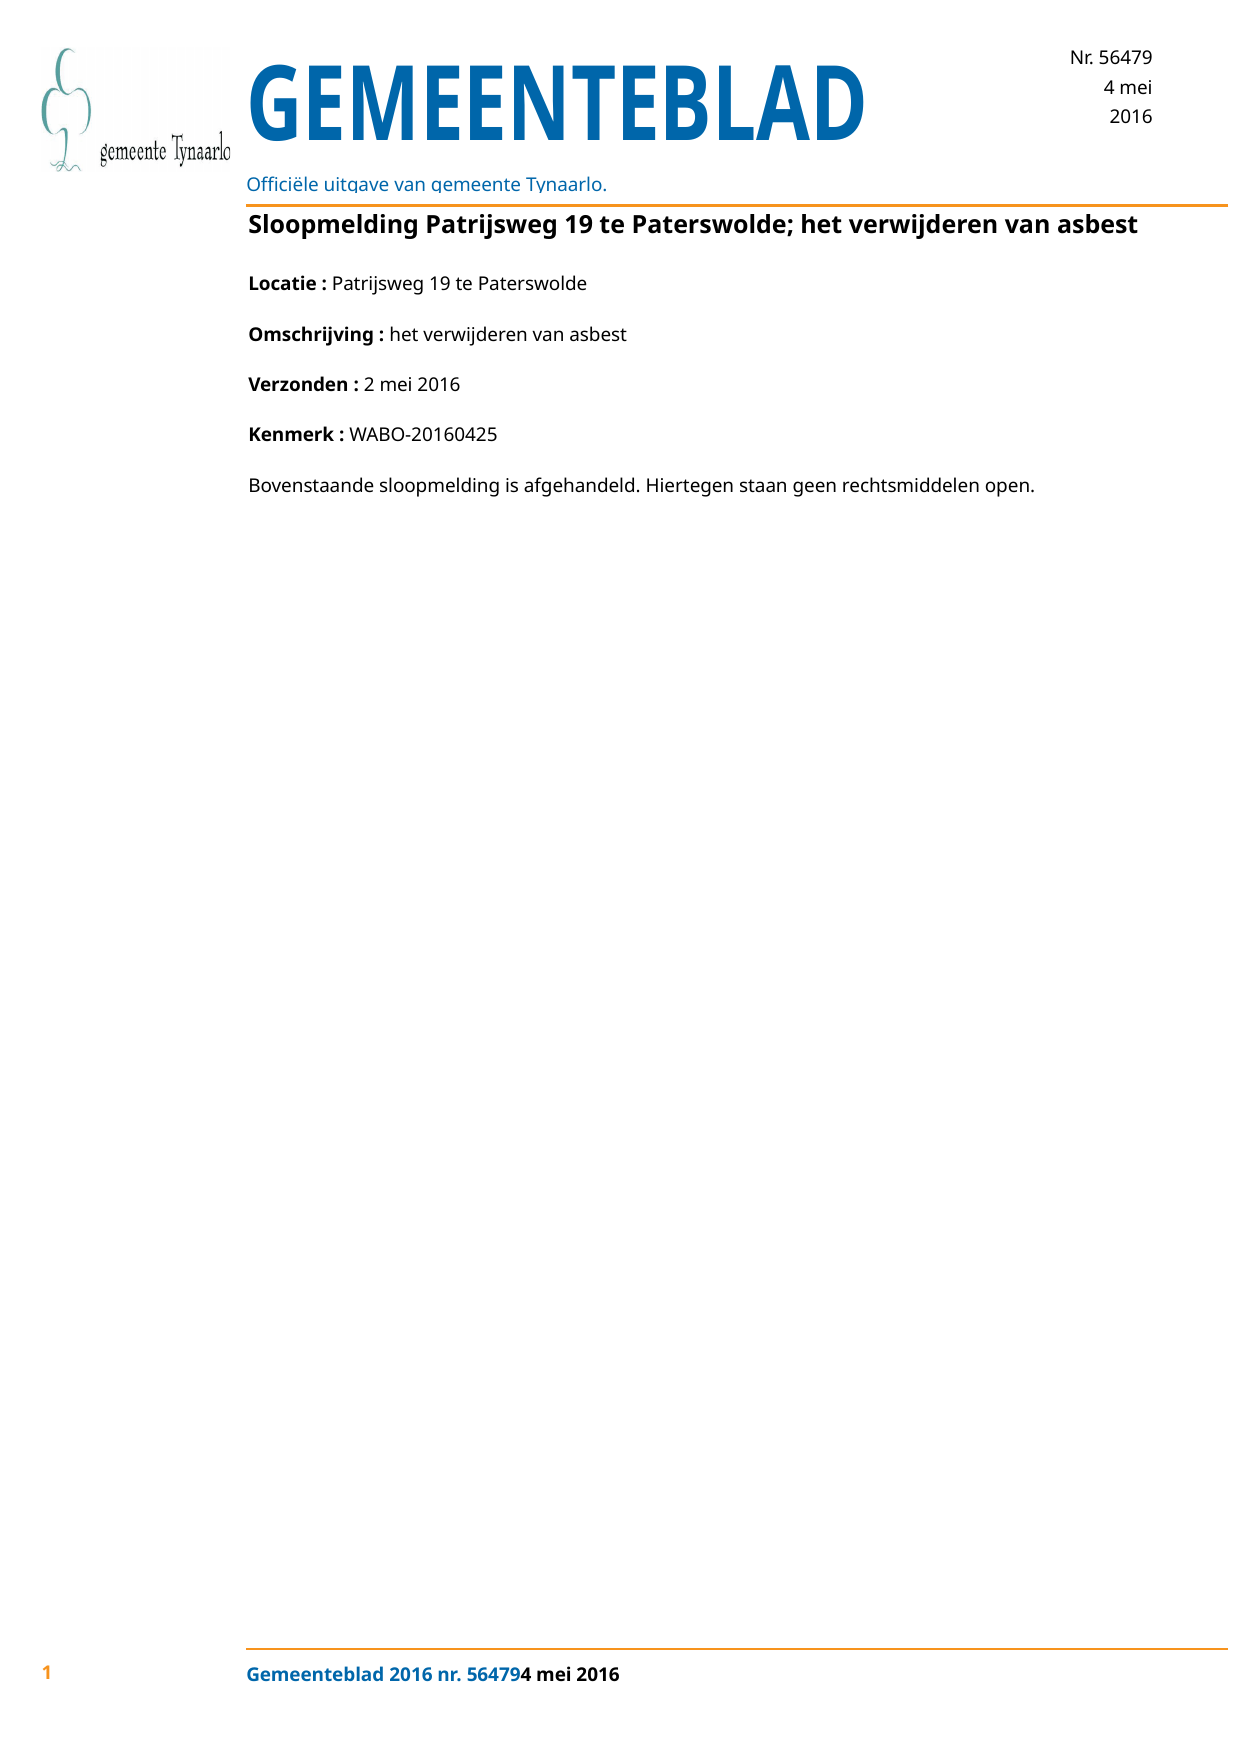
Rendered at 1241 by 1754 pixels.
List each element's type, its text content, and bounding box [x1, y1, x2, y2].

text Sloopmelding Patrijsweg 19 te Paterswolde; het verwijderen van asbest [248, 207, 1152, 241]
text Kenmerk : WABO-20160425 [248, 422, 1152, 447]
picture [41, 47, 231, 172]
text Locatie : Patrijsweg 19 te Paterswolde [248, 270, 1152, 296]
text Verzonden : 2 mei 2016 [248, 371, 1152, 397]
text Bovenstaande sloopmelding is afgehandeld. Hiertegen staan geen rechtsmiddelen open. [248, 472, 1152, 498]
text Omschrijving : het verwijderen van asbest [248, 321, 1152, 346]
